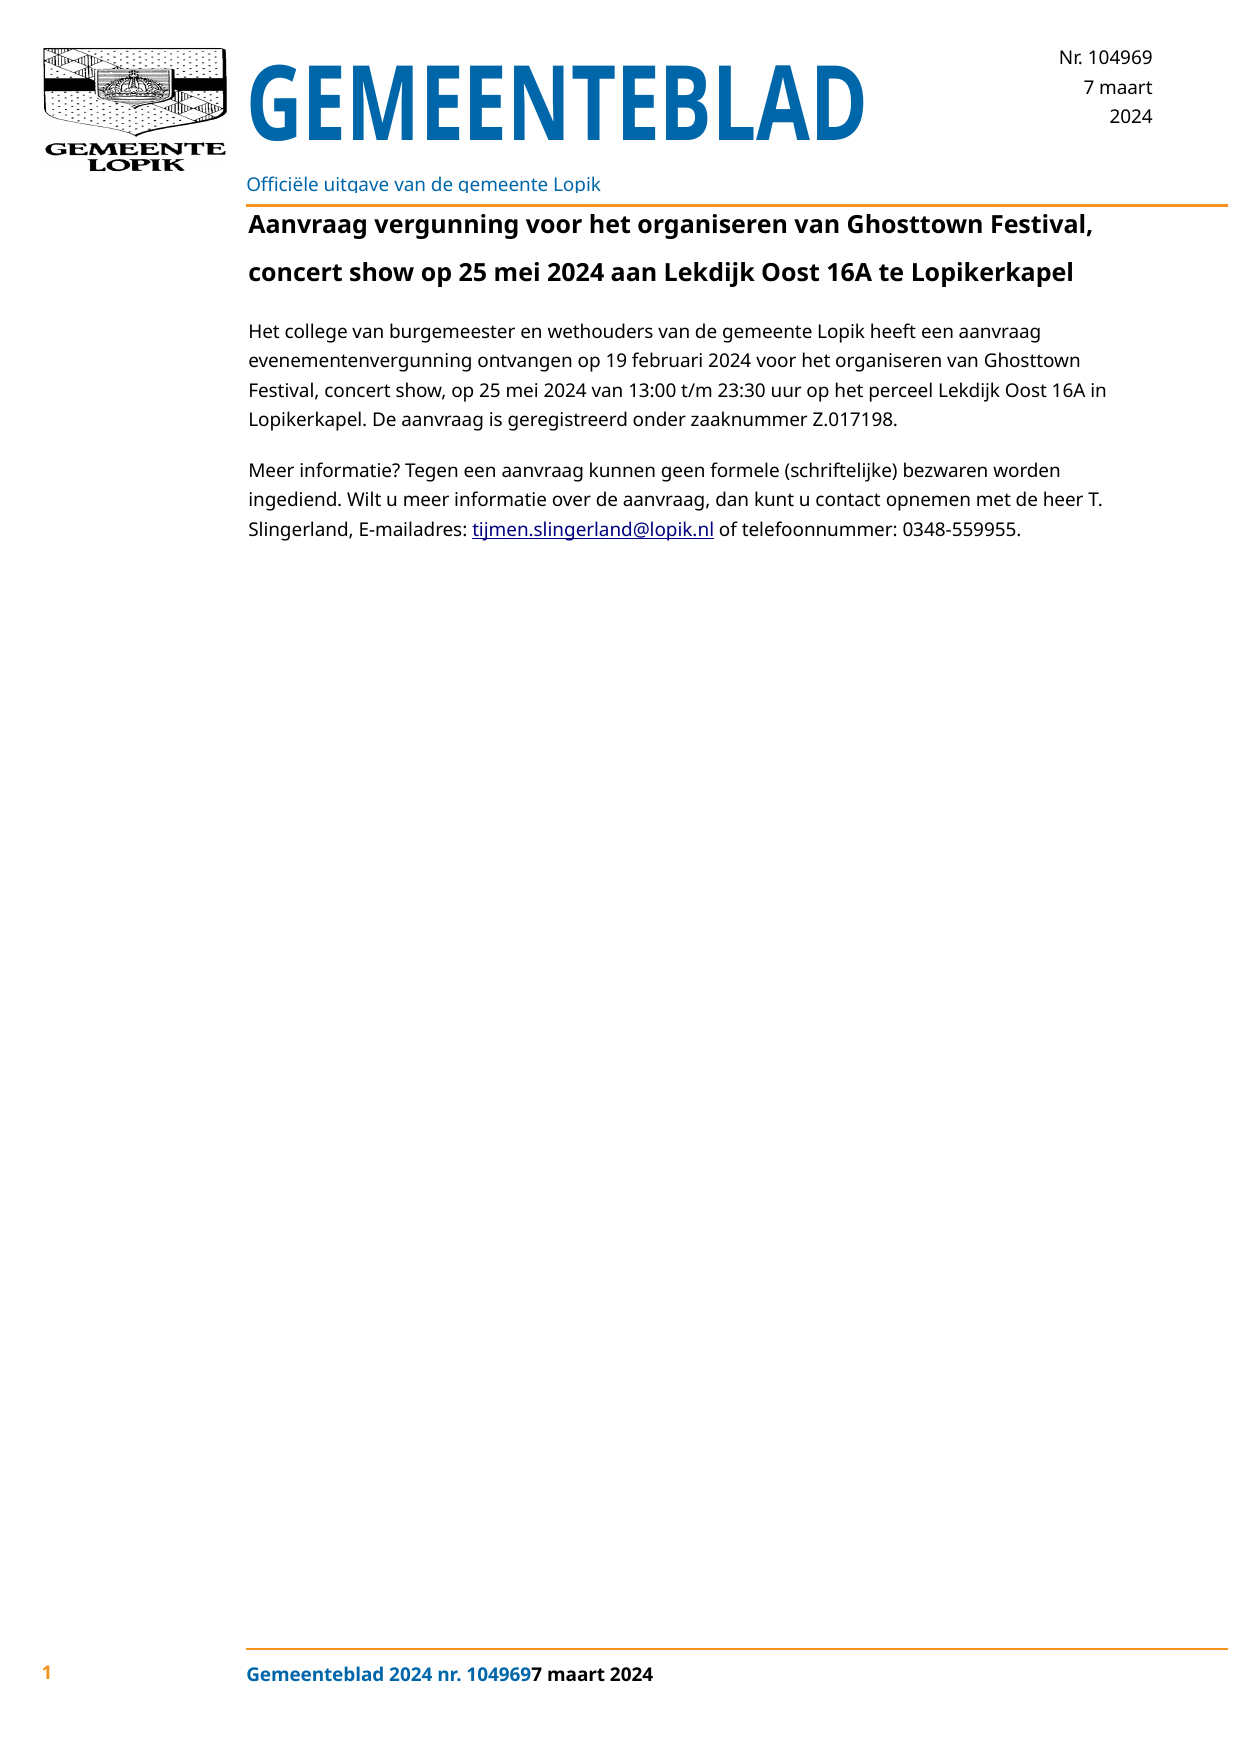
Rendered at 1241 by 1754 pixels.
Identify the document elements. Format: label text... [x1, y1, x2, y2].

text Aanvraag vergunning voor het organiseren van Ghosttown Festival, concert show op 25 mei 2024 aan Lekdijk Oost 16A te Lopikerkapel [248, 207, 1152, 288]
text Meer informatie? Tegen een aanvraag kunnen geen formele (schriftelijke) bezwaren worden ingediend. Wilt u meer informatie over de aanvraag, dan kunt u contact opnemen met de heer T. Slingerland, E-mailadres: tijmen.slingerland@lopik.nl of telefoonnummer: 0348-559955. [248, 457, 1152, 542]
picture [41, 47, 231, 172]
text Het college van burgemeester en wethouders van de gemeente Lopik heeft een aanvraag evenementenvergunning ontvangen op 19 februari 2024 voor het organiseren van Ghosttown Festival, concert show, op 25 mei 2024 van 13:00 t/m 23:30 uur op het perceel Lekdijk Oost 16A in Lopikerkapel. De aanvraag is geregistreerd onder zaaknummer Z.017198. [248, 318, 1152, 432]
